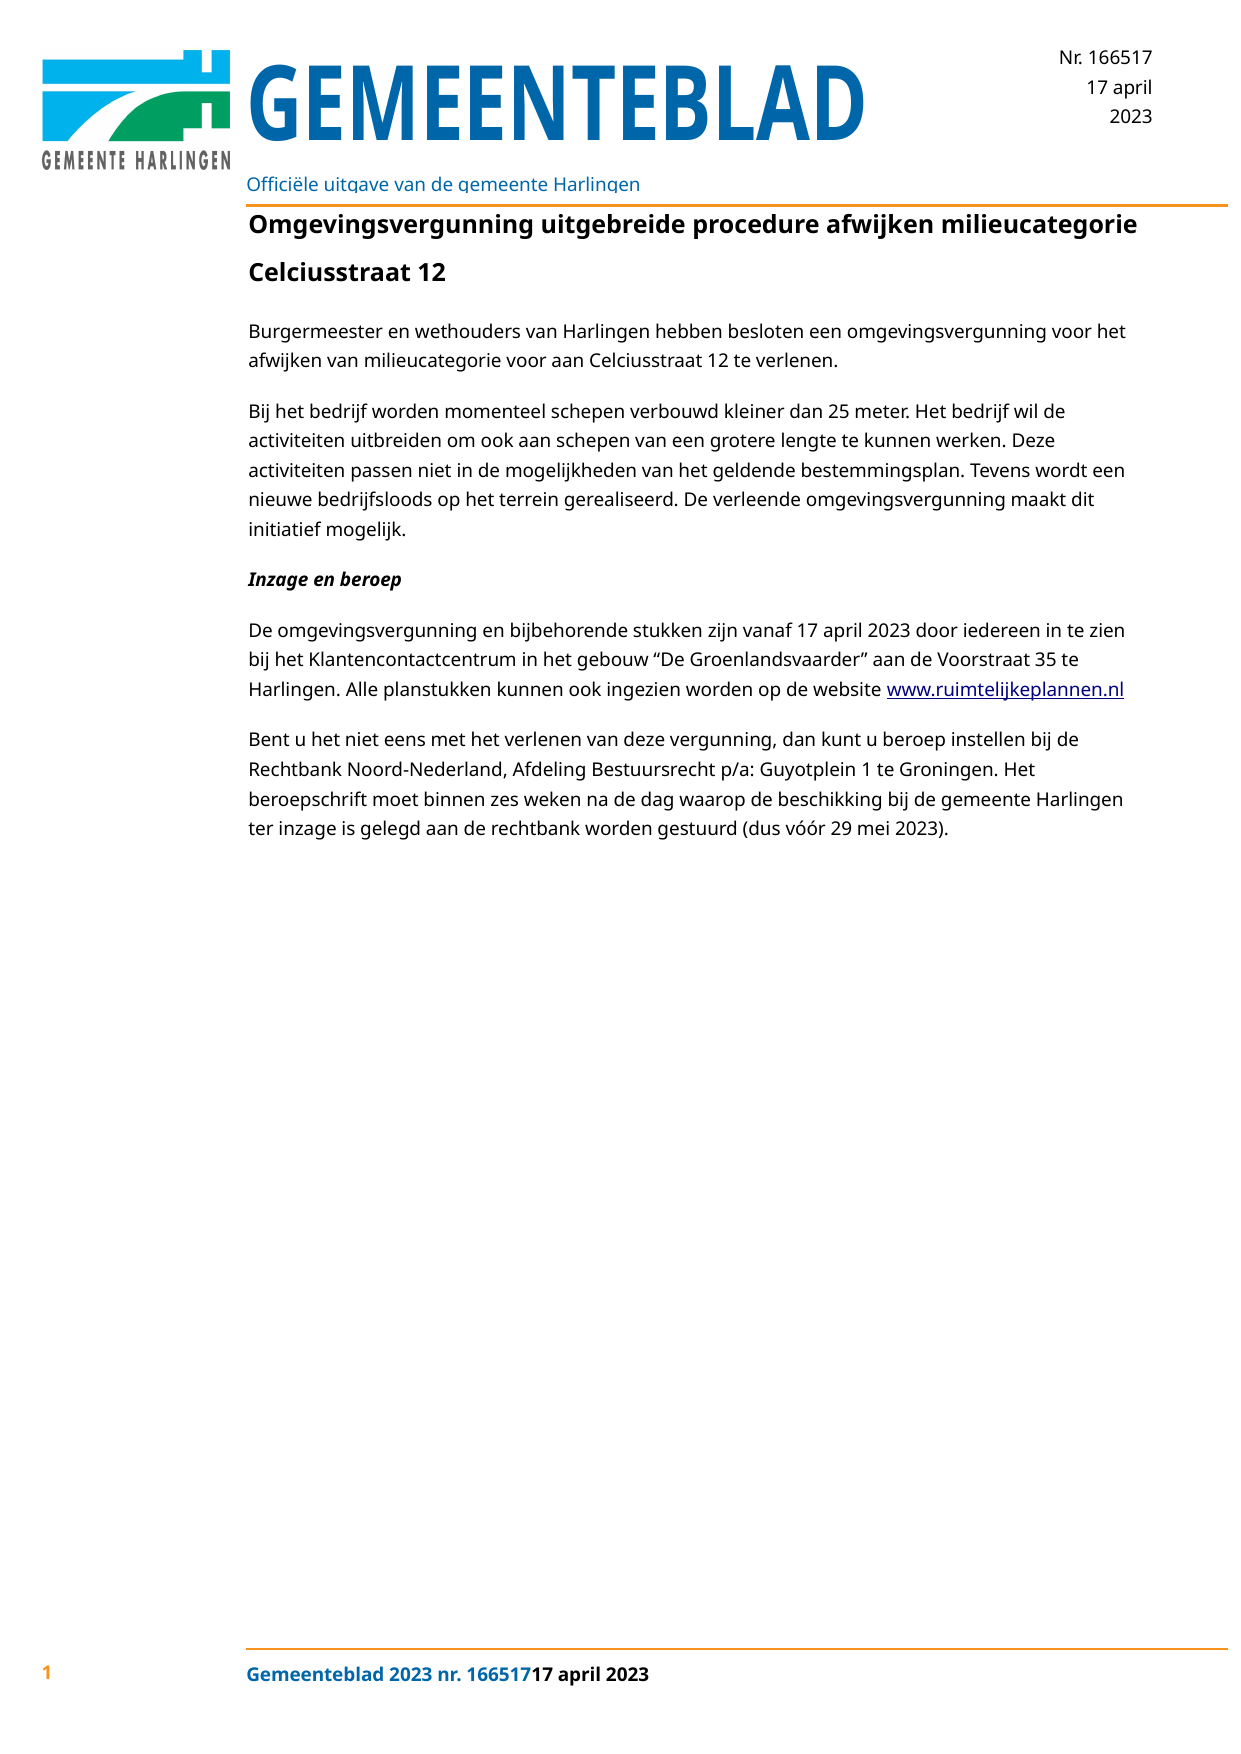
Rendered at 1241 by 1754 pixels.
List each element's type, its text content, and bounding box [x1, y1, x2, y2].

text Bij het bedrijf worden momenteel schepen verbouwd kleiner dan 25 meter. Het bedrijf wil de activiteiten uitbreiden om ook aan schepen van een grotere lengte te kunnen werken. Deze activiteiten passen niet in de mogelijkheden van het geldende bestemmingsplan. Tevens wordt een nieuwe bedrijfsloods op het terrein gerealiseerd. De verleende omgevingsvergunning maakt dit initiatief mogelijk. [248, 398, 1152, 542]
text De omgevingsvergunning en bijbehorende stukken zijn vanaf 17 april 2023 door iedereen in te zien bij het Klantencontactcentrum in het gebouw “De Groenlandsvaarder” aan de Voorstraat 35 te Harlingen. Alle planstukken kunnen ook ingezien worden op de website www.ruimtelijkeplannen.nl [248, 617, 1152, 702]
text Bent u het niet eens met het verlenen van deze vergunning, dan kunt u beroep instellen bij de Rechtbank Noord-Nederland, Afdeling Bestuursrecht p/a: Guyotplein 1 te Groningen. Het beroepschrift moet binnen zes weken na de dag waarop de beschikking bij de gemeente Harlingen ter inzage is gelegd aan de rechtbank worden gestuurd (dus vóór 29 mei 2023). [248, 727, 1152, 841]
text Burgermeester en wethouders van Harlingen hebben besloten een omgevingsvergunning voor het afwijken van milieucategorie voor aan Celciusstraat 12 te verlenen. [248, 318, 1152, 373]
text Inzage en beroep [248, 567, 1152, 592]
picture [41, 47, 231, 172]
text Omgevingsvergunning uitgebreide procedure afwijken milieucategorie Celciusstraat 12 [248, 207, 1152, 288]
